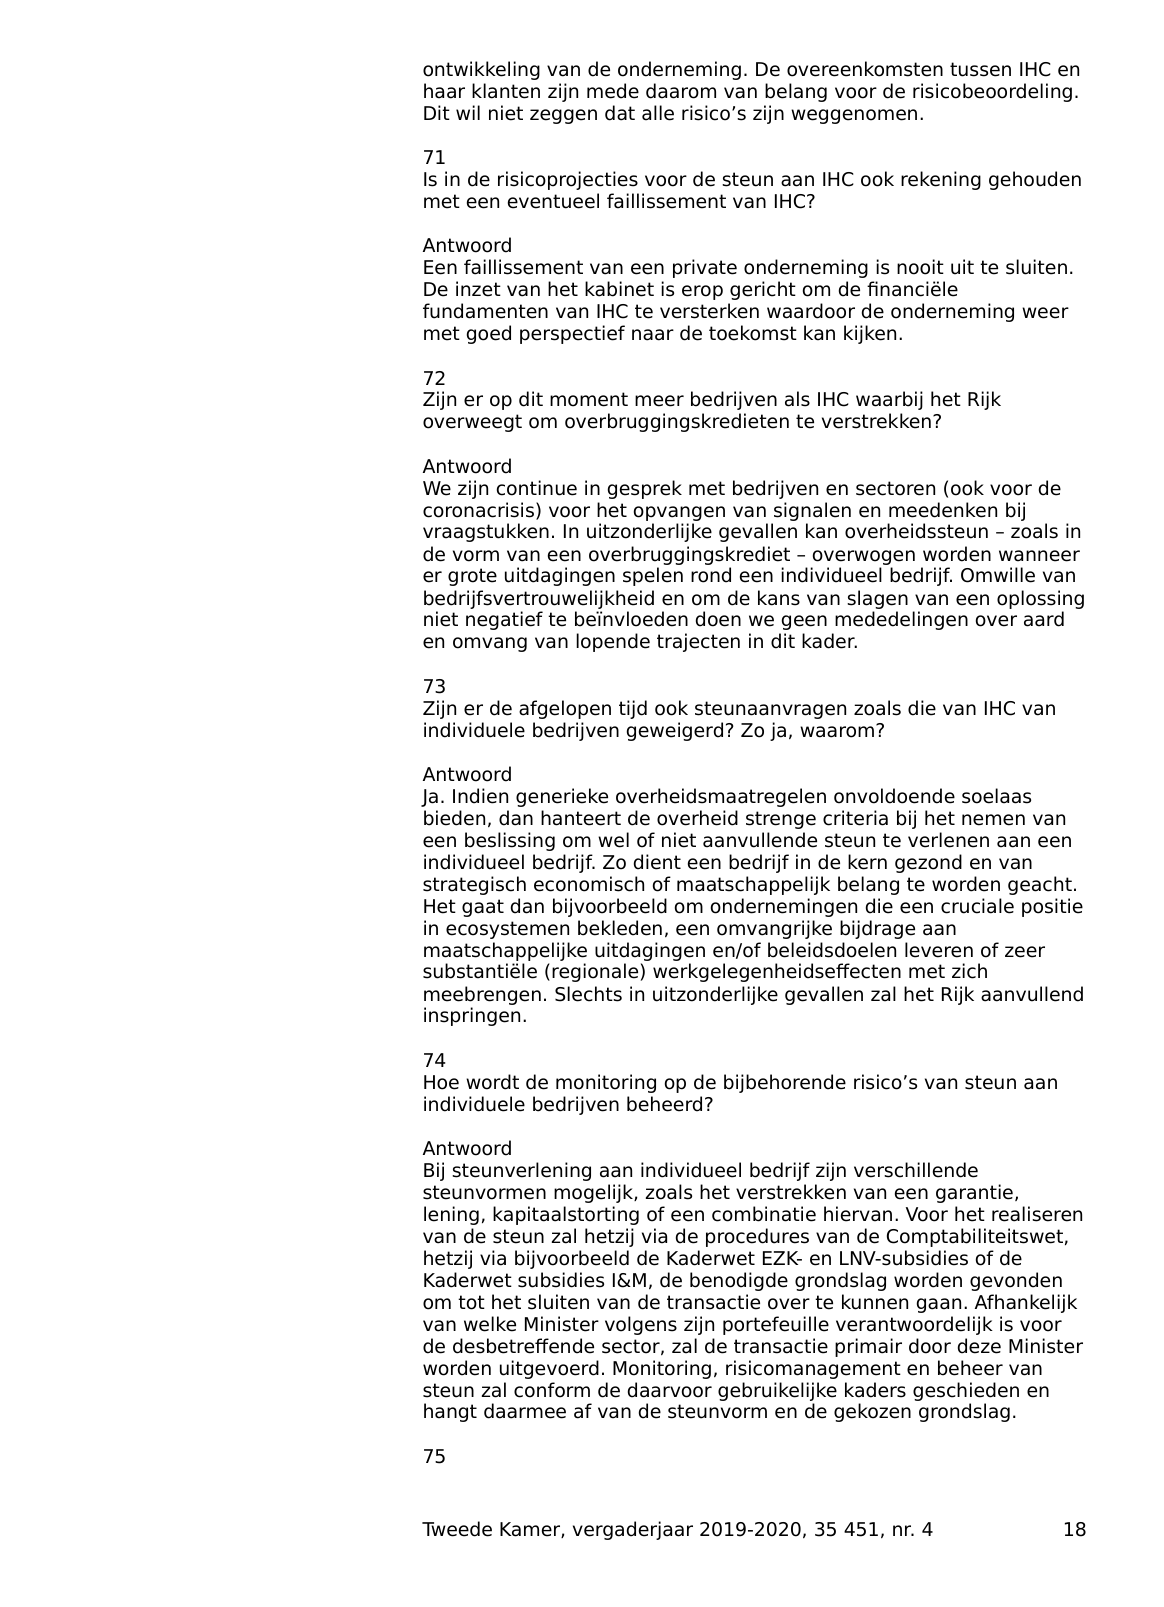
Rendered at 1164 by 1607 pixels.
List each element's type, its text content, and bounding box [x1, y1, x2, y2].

text Bij steunverlening aan individueel bedrijf zijn verschillende steunvormen mogelijk, zoals het verstrekken van een garantie, lening, kapitaalstorting of een combinatie hiervan. Voor het realiseren van de steun zal hetzij via de procedures van de Comptabiliteitswet, hetzij via bijvoorbeeld de Kaderwet EZK- en LNV-subsidies of de Kaderwet subsidies I&M, de benodigde grondslag worden gevonden om tot het sluiten van de transactie over te kunnen gaan. Afhankelijk van welke Minister volgens zijn portefeuille verantwoordelijk is voor de desbetreffende sector, zal de transactie primair door deze Minister worden uitgevoerd. Monitoring, risicomanagement en beheer van steun zal conform de daarvoor gebruikelijke kaders geschieden en hangt daarmee af van de steunvorm en de gekozen grondslag. [422, 1160, 1087, 1423]
text ontwikkeling van de onderneming. De overeenkomsten tussen IHC en haar klanten zijn mede daarom van belang voor de risicobeoordeling. Dit wil niet zeggen dat alle risico’s zijn weggenomen. [422, 59, 1087, 125]
text Zijn er op dit moment meer bedrijven als IHC waarbij het Rijk overweegt om overbruggingskredieten te verstrekken? [422, 389, 1087, 433]
text 72 [422, 367, 1087, 389]
text Antwoord [422, 764, 1087, 786]
text Een faillissement van een private onderneming is nooit uit te sluiten. De inzet van het kabinet is erop gericht om de financiële fundamenten van IHC te versterken waardoor de onderneming weer met goed perspectief naar de toekomst kan kijken. [422, 257, 1087, 345]
text Antwoord [422, 456, 1087, 477]
text 74 [422, 1049, 1087, 1072]
text We zijn continue in gesprek met bedrijven en sectoren (ook voor de coronacrisis) voor het opvangen van signalen en meedenken bij vraagstukken. In uitzonderlijke gevallen kan overheidssteun – zoals in de vorm van een overbruggingskrediet – overwogen worden wanneer er grote uitdagingen spelen rond een individueel bedrijf. Omwille van bedrijfsvertrouwelijkheid en om de kans van slagen van een oplossing niet negatief te beïnvloeden doen we geen mededelingen over aard en omvang van lopende trajecten in dit kader. [422, 477, 1087, 653]
text Hoe wordt de monitoring op de bijbehorende risico’s van steun aan individuele bedrijven beheerd? [422, 1072, 1087, 1116]
text 75 [422, 1446, 1087, 1468]
text Antwoord [422, 1138, 1087, 1160]
text 73 [422, 676, 1087, 697]
text 71 [422, 147, 1087, 169]
text Antwoord [422, 235, 1087, 257]
text Zijn er de afgelopen tijd ook steunaanvragen zoals die van IHC van individuele bedrijven geweigerd? Zo ja, waarom? [422, 697, 1087, 741]
text Ja. Indien generieke overheidsmaatregelen onvoldoende soelaas bieden, dan hanteert de overheid strenge criteria bij het nemen van een beslissing om wel of niet aanvullende steun te verlenen aan een individueel bedrijf. Zo dient een bedrijf in de kern gezond en van strategisch economisch of maatschappelijk belang te worden geacht. Het gaat dan bijvoorbeeld om ondernemingen die een cruciale positie in ecosystemen bekleden, een omvangrijke bijdrage aan maatschappelijke uitdagingen en/of beleidsdoelen leveren of zeer substantiële (regionale) werkgelegenheidseffecten met zich meebrengen. Slechts in uitzonderlijke gevallen zal het Rijk aanvullend inspringen. [422, 786, 1087, 1027]
text Is in de risicoprojecties voor de steun aan IHC ook rekening gehouden met een eventueel faillissement van IHC? [422, 169, 1087, 213]
